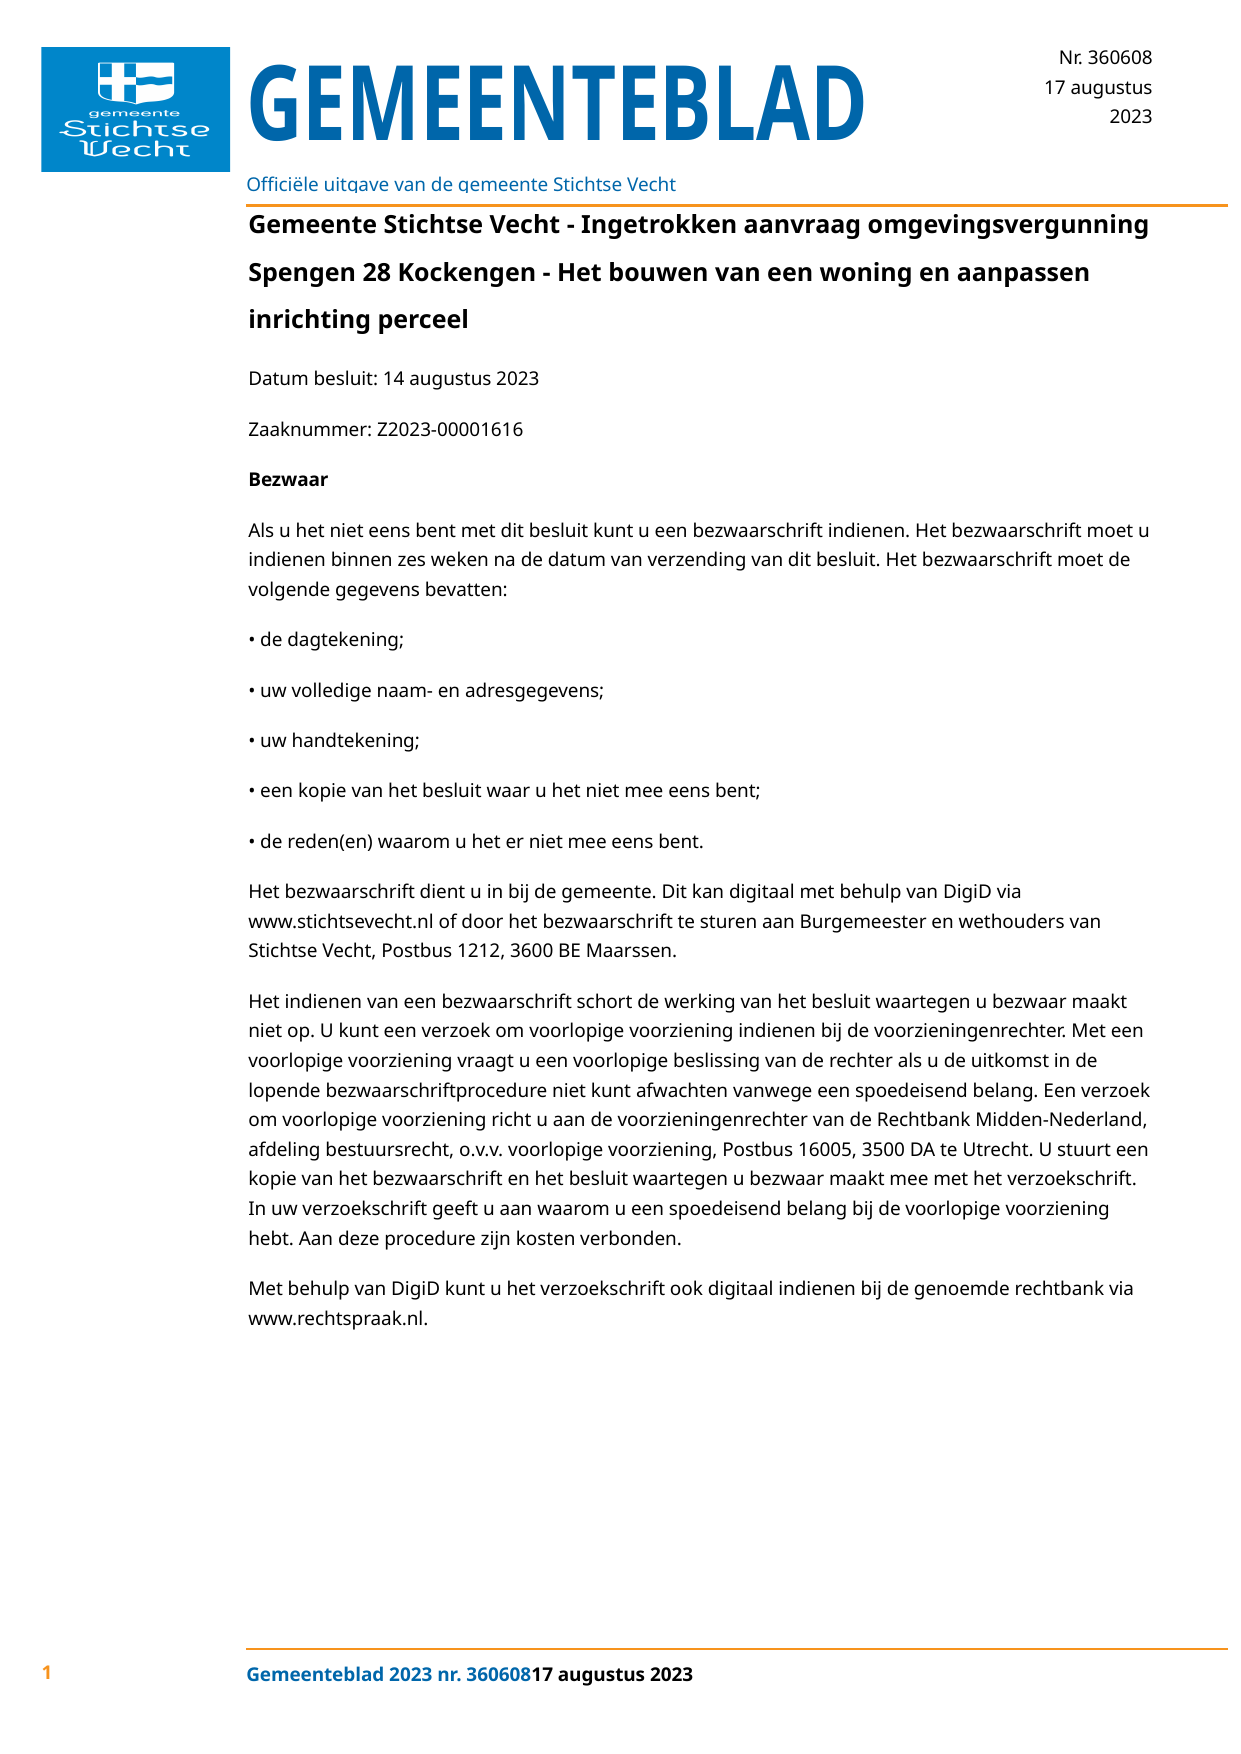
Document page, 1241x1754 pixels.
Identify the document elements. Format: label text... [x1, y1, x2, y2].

text Als u het niet eens bent met dit besluit kunt u een bezwaarschrift indienen. Het bezwaarschrift moet u indienen binnen zes weken na de datum van verzending van dit besluit. Het bezwaarschrift moet de volgende gegevens bevatten: [248, 517, 1152, 602]
picture [137, 63, 174, 103]
text • de dagtekening; [248, 626, 1152, 652]
text Zaaknummer: Z2023-00001616 [248, 416, 1152, 442]
text • uw handtekening; [248, 727, 1152, 753]
text • een kopie van het besluit waar u het niet mee eens bent; [248, 778, 1152, 803]
text Het bezwaarschrift dient u in bij de gemeente. Dit kan digitaal met behulp van DigiD via www.stichtsevecht.nl of door het bezwaarschrift te sturen aan Burgemeester en wethouders van Stichtse Vecht, Postbus 1212, 3600 BE Maarssen. [248, 878, 1152, 963]
text • de reden(en) waarom u het er niet mee eens bent. [248, 828, 1152, 854]
text Gemeente Stichtse Vecht - Ingetrokken aanvraag omgevingsvergunning Spengen 28 Kockengen - Het bouwen van een woning en aanpassen inrichting perceel [248, 207, 1152, 336]
text Met behulp van DigiD kunt u het verzoekschrift ook digitaal indienen bij de genoemde rechtbank via www.rechtspraak.nl. [248, 1275, 1152, 1330]
text Het indienen van een bezwaarschrift schort de werking van het besluit waartegen u bezwaar maakt niet op. U kunt een verzoek om voorlopige voorziening indienen bij de voorzieningenrechter. Met een voorlopige voorziening vraagt u een voorlopige beslissing van de rechter als u de uitkomst in de lopende bezwaarschriftprocedure niet kunt afwachten vanwege een spoedeisend belang. Een verzoek om voorlopige voorziening richt u aan de voorzieningenrechter van de Rechtbank Midden-Nederland, afdeling bestuursrecht, o.v.v. voorlopige voorziening, Postbus 16005, 3500 DA te Utrecht. U stuurt een kopie van het bezwaarschrift en het besluit waartegen u bezwaar maakt mee met het verzoekschrift. In uw verzoekschrift geeft u aan waarom u een spoedeisend belang bij de voorlopige voorziening hebt. Aan deze procedure zijn kosten verbonden. [248, 988, 1152, 1250]
text Datum besluit: 14 augustus 2023 [248, 366, 1152, 391]
text Bezwaar [248, 466, 1152, 492]
text • uw volledige naam- en adresgegevens; [248, 677, 1152, 702]
picture [99, 63, 135, 101]
